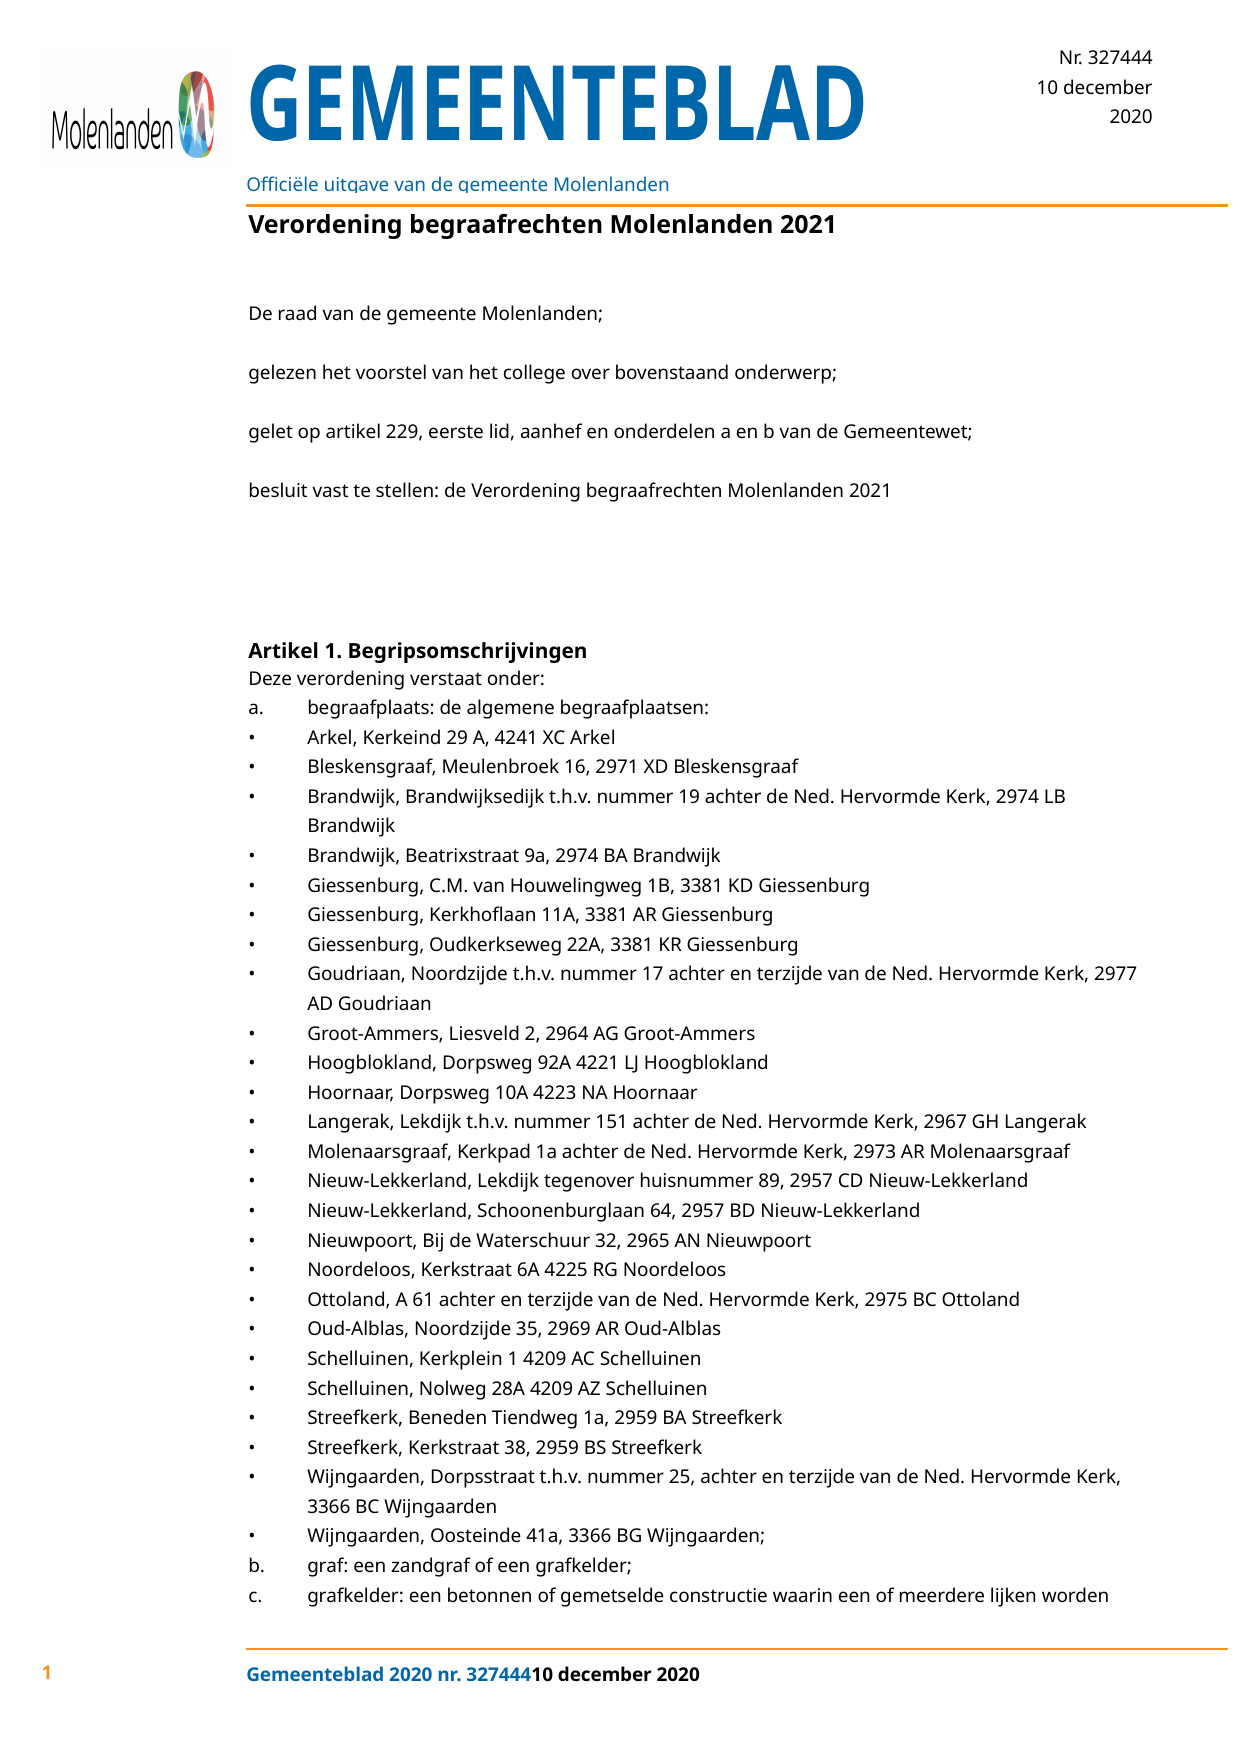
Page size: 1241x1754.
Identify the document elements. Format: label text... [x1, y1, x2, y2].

list graf: een zandgraf of een grafkelder; [248, 1552, 1152, 1578]
list Giessenburg, Oudkerkseweg 22A, 3381 KR Giessenburg [248, 931, 1152, 957]
text Artikel 1. Begripsomschrijvingen [248, 636, 1152, 665]
list Bleskensgraaf, Meulenbroek 16, 2971 XD Bleskensgraaf [248, 753, 1152, 779]
list Nieuwpoort, Bij de Waterschuur 32, 2965 AN Nieuwpoort [248, 1227, 1152, 1252]
list Giessenburg, Kerkhoflaan 11A, 3381 AR Giessenburg [248, 901, 1152, 927]
list Giessenburg, C.M. van Houwelingweg 1B, 3381 KD Giessenburg [248, 872, 1152, 897]
list Groot-Ammers, Liesveld 2, 2964 AG Groot-Ammers [248, 1020, 1152, 1045]
list Brandwijk, Beatrixstraat 9a, 2974 BA Brandwijk [248, 842, 1152, 868]
text besluit vast te stellen: de Verordening begraafrechten Molenlanden 2021 [248, 477, 1152, 503]
text Verordening begraafrechten Molenlanden 2021 [248, 207, 1152, 241]
picture [41, 47, 231, 172]
list Ottoland, A 61 achter en terzijde van de Ned. Hervormde Kerk, 2975 BC Ottoland [248, 1286, 1152, 1312]
list Hoogblokland, Dorpsweg 92A 4221 LJ Hoogblokland [248, 1049, 1152, 1075]
text gelet op artikel 229, eerste lid, aanhef en onderdelen a en b van de Gemeentewet; [248, 418, 1152, 444]
list Hoornaar, Dorpsweg 10A 4223 NA Hoornaar [248, 1079, 1152, 1104]
text Deze verordening verstaat onder: [248, 665, 1152, 690]
list Arkel, Kerkeind 29 A, 4241 XC Arkel [248, 724, 1152, 749]
list Noordeloos, Kerkstraat 6A 4225 RG Noordeloos [248, 1256, 1152, 1282]
list Wijngaarden, Oosteinde 41a, 3366 BG Wijngaarden; [248, 1523, 1152, 1548]
text De raad van de gemeente Molenlanden; [248, 300, 1152, 326]
list Langerak, Lekdijk t.h.v. nummer 151 achter de Ned. Hervormde Kerk, 2967 GH Langerak [248, 1108, 1152, 1134]
list Nieuw-Lekkerland, Schoonenburglaan 64, 2957 BD Nieuw-Lekkerland [248, 1197, 1152, 1223]
text gelezen het voorstel van het college over bovenstaand onderwerp; [248, 359, 1152, 385]
list Streefkerk, Kerkstraat 38, 2959 BS Streefkerk [248, 1434, 1152, 1459]
list grafkelder: een betonnen of gemetselde constructie waarin een of meerdere lijken worden [248, 1582, 1152, 1607]
list Molenaarsgraaf, Kerkpad 1a achter de Ned. Hervormde Kerk, 2973 AR Molenaarsgraaf [248, 1138, 1152, 1164]
list begraafplaats: de algemene begraafplaatsen: [248, 694, 1152, 720]
list Schelluinen, Nolweg 28A 4209 AZ Schelluinen [248, 1375, 1152, 1400]
list Wijngaarden, Dorpsstraat t.h.v. nummer 25, achter en terzijde van de Ned. Hervormde Kerk, 3366 BC Wijngaarden [248, 1463, 1152, 1519]
list Streefkerk, Beneden Tiendweg 1a, 2959 BA Streefkerk [248, 1404, 1152, 1430]
list Nieuw-Lekkerland, Lekdijk tegenover huisnummer 89, 2957 CD Nieuw-Lekkerland [248, 1168, 1152, 1193]
list Schelluinen, Kerkplein 1 4209 AC Schelluinen [248, 1345, 1152, 1371]
list Goudriaan, Noordzijde t.h.v. nummer 17 achter en terzijde van de Ned. Hervormde Kerk, 2977 AD Goudriaan [248, 961, 1152, 1016]
list Oud-Alblas, Noordzijde 35, 2969 AR Oud-Alblas [248, 1316, 1152, 1341]
list Brandwijk, Brandwijksedijk t.h.v. nummer 19 achter de Ned. Hervormde Kerk, 2974 LB Brandwijk [248, 783, 1152, 838]
